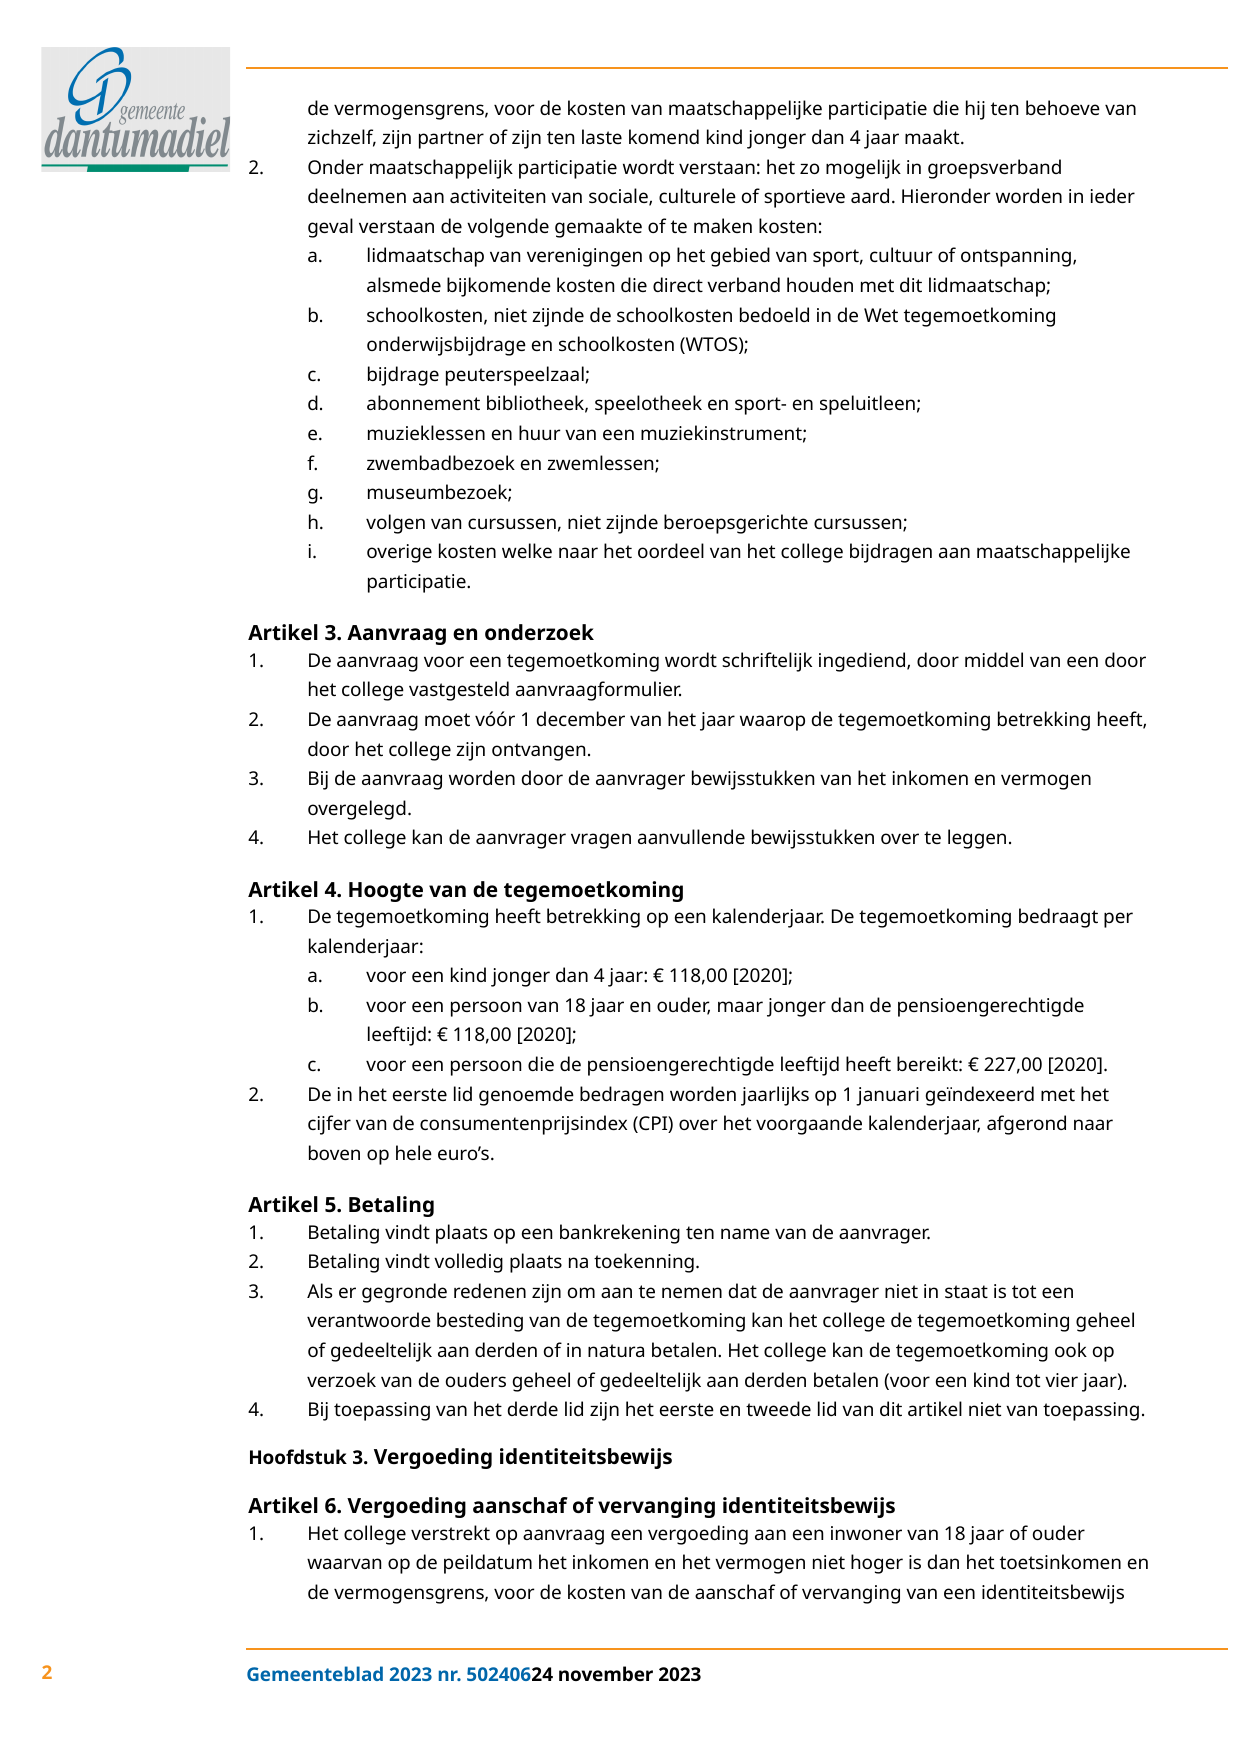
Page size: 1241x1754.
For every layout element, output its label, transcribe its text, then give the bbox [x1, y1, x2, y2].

list de vermogensgrens, voor de kosten van maatschappelijke participatie die hij ten behoeve van zichzelf, zijn partner of zijn ten laste komend kind jonger dan 4 jaar maakt. [248, 95, 1152, 150]
text Artikel 3. Aanvraag en onderzoek [248, 618, 1152, 647]
list schoolkosten, niet zijnde de schoolkosten bedoeld in de Wet tegemoetkoming onderwijsbijdrage en schoolkosten (WTOS); [307, 302, 1152, 357]
text Artikel 5. Betaling [248, 1190, 1152, 1219]
text Artikel 6. Vergoeding aanschaf of vervanging identiteitsbewijs [248, 1491, 1152, 1520]
list voor een persoon van 18 jaar en ouder, maar jonger dan de pensioengerechtigde leeftijd: € 118,00 [2020]; [307, 992, 1152, 1047]
list Betaling vindt volledig plaats na toekenning. [248, 1248, 1152, 1274]
list De in het eerste lid genoemde bedragen worden jaarlijks op 1 januari geïndexeerd met het cijfer van de consumentenprijsindex (CPI) over het voorgaande kalenderjaar, afgerond naar boven op hele euro’s. [248, 1081, 1152, 1166]
list voor een kind jonger dan 4 jaar: € 118,00 [2020]; [307, 962, 1152, 988]
list Onder maatschappelijk participatie wordt verstaan: het zo mogelijk in groepsverband deelnemen aan activiteiten van sociale, culturele of sportieve aard. Hieronder worden in ieder geval verstaan de volgende gemaakte of te maken kosten: [248, 154, 1152, 239]
list De aanvraag voor een tegemoetkoming wordt schriftelijk ingediend, door middel van een door het college vastgesteld aanvraagformulier. [248, 647, 1152, 702]
list Als er gegronde redenen zijn om aan te nemen dat de aanvrager niet in staat is tot een verantwoorde besteding van de tegemoetkoming kan het college de tegemoetkoming geheel of gedeeltelijk aan derden of in natura betalen. Het college kan de tegemoetkoming ook op verzoek van de ouders geheel of gedeeltelijk aan derden betalen (voor een kind tot vier jaar). [248, 1278, 1152, 1392]
list abonnement bibliotheek, speelotheek en sport- en speluitleen; [307, 391, 1152, 416]
list museumbezoek; [307, 479, 1152, 505]
list bijdrage peuterspeelzaal; [307, 361, 1152, 387]
list lidmaatschap van verenigingen op het gebied van sport, cultuur of ontspanning, alsmede bijkomende kosten die direct verband houden met dit lidmaatschap; [307, 243, 1152, 298]
list zwembadbezoek en zwemlessen; [307, 450, 1152, 476]
list overige kosten welke naar het oordeel van het college bijdragen aan maatschappelijke participatie. [307, 538, 1152, 594]
picture [41, 47, 231, 172]
list Bij toepassing van het derde lid zijn het eerste en tweede lid van dit artikel niet van toepassing. [248, 1396, 1152, 1422]
list voor een persoon die de pensioengerechtigde leeftijd heeft bereikt: € 227,00 [2020]. [307, 1051, 1152, 1077]
list Bij de aanvraag worden door de aanvrager bewijsstukken van het inkomen en vermogen overgelegd. [248, 765, 1152, 821]
list Het college verstrekt op aanvraag een vergoeding aan een inwoner van 18 jaar of ouder waarvan op de peildatum het inkomen en het vermogen niet hoger is dan het toetsinkomen en de vermogensgrens, voor de kosten van de aanschaf of vervanging van een identiteitsbewijs [248, 1520, 1152, 1604]
list muzieklessen en huur van een muziekinstrument; [307, 420, 1152, 446]
text Artikel 4. Hoogte van de tegemoetkoming [248, 875, 1152, 903]
list De aanvraag moet vóór 1 december van het jaar waarop de tegemoetkoming betrekking heeft, door het college zijn ontvangen. [248, 706, 1152, 761]
list De tegemoetkoming heeft betrekking op een kalenderjaar. De tegemoetkoming bedraagt per kalenderjaar: [248, 903, 1152, 959]
list Betaling vindt plaats op een bankrekening ten name van de aanvrager. [248, 1219, 1152, 1244]
list volgen van cursussen, niet zijnde beroepsgerichte cursussen; [307, 509, 1152, 535]
text Hoofdstuk 3. Vergoeding identiteitsbewijs [248, 1442, 1152, 1470]
list Het college kan de aanvrager vragen aanvullende bewijsstukken over te leggen. [248, 824, 1152, 850]
